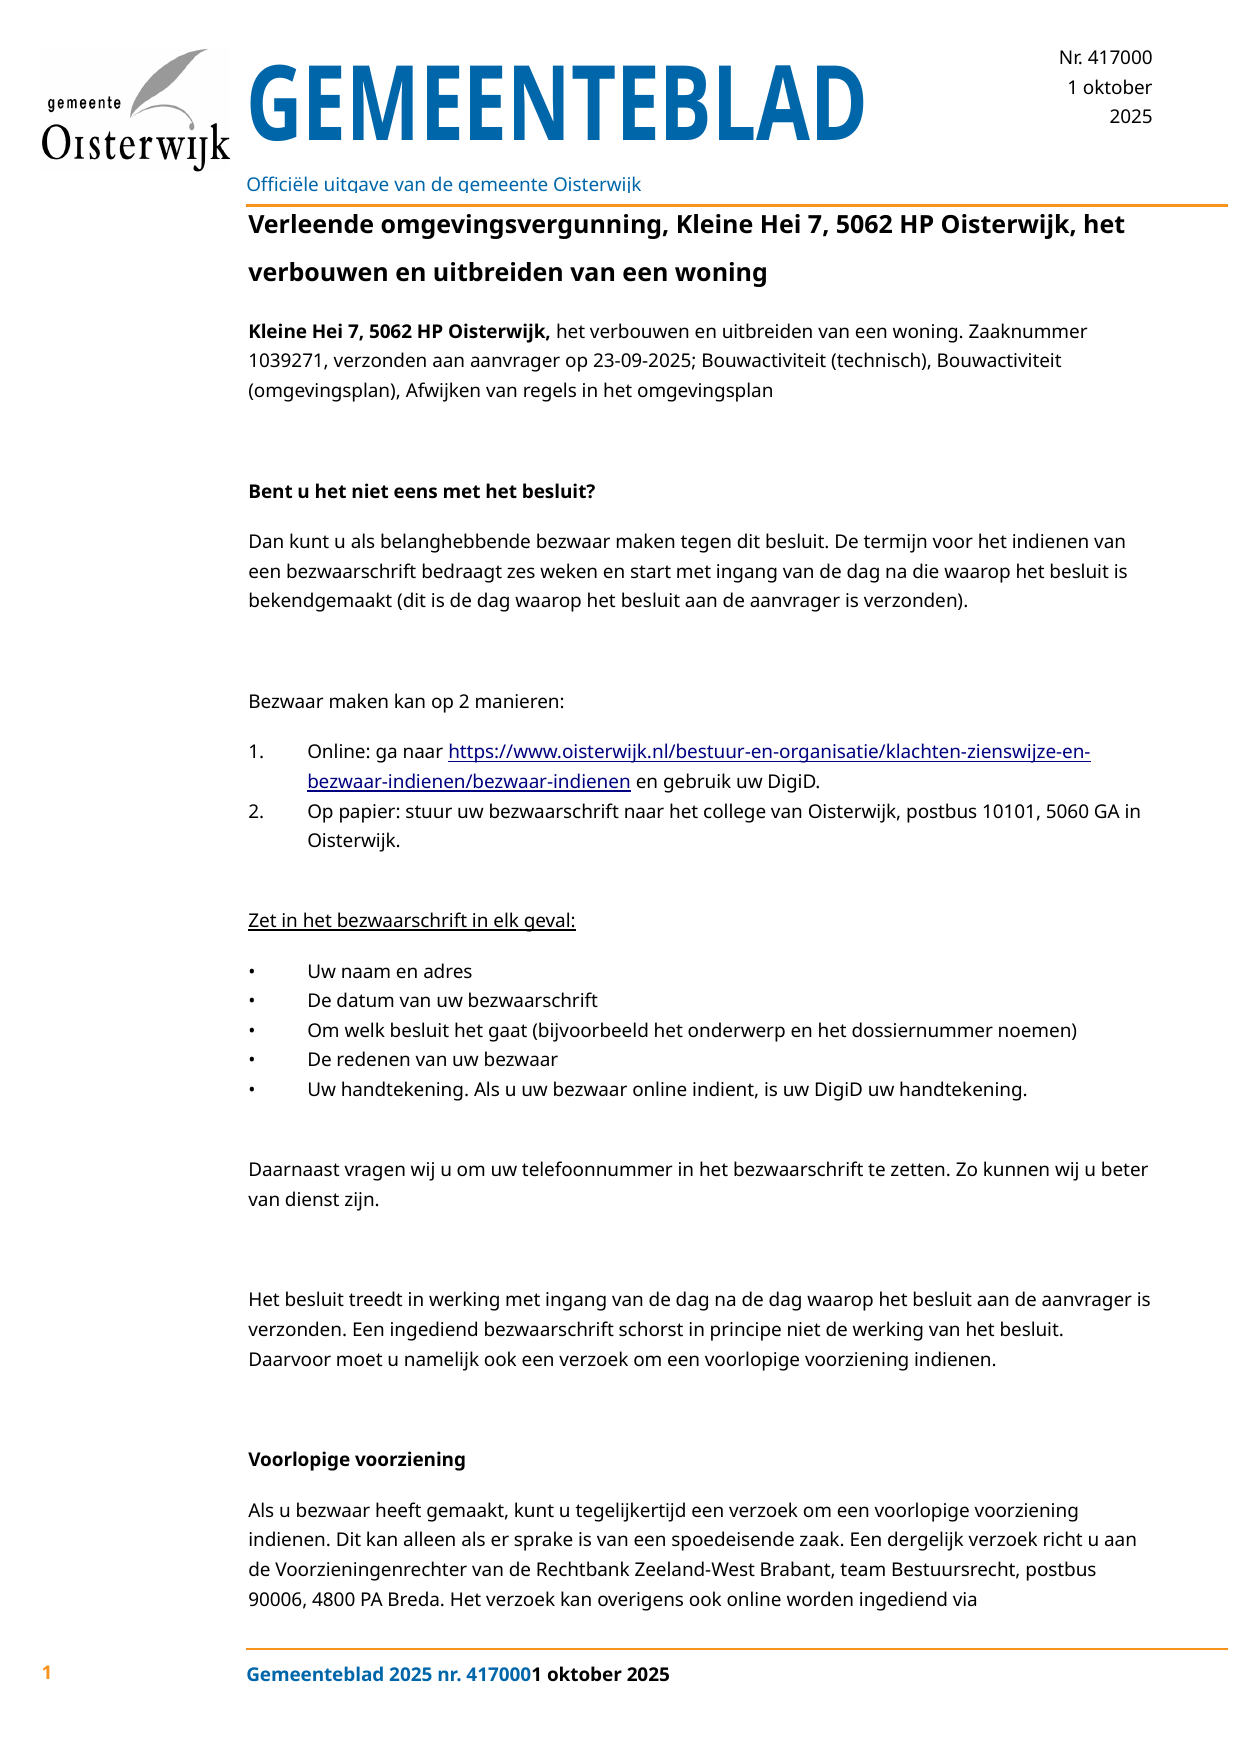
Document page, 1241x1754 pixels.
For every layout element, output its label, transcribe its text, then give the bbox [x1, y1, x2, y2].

list Uw naam en adres [248, 958, 1152, 984]
list Op papier: stuur uw bezwaarschrift naar het college van Oisterwijk, postbus 10101, 5060 GA in Oisterwijk. [248, 798, 1152, 853]
list De datum van uw bezwaarschrift [248, 987, 1152, 1013]
text Bent u het niet eens met het besluit? [248, 478, 1152, 504]
text Als u bezwaar heeft gemaakt, kunt u tegelijkertijd een verzoek om een voorlopige voorziening indienen. Dit kan alleen als er sprake is van een spoedeisende zaak. Een dergelijk verzoek richt u aan de Voorzieningenrechter van de Rechtbank Zeeland-West Brabant, team Bestuursrecht, postbus 90006, 4800 PA Breda. Het verzoek kan overigens ook online worden ingediend via [248, 1497, 1152, 1612]
text Voorlopige voorziening [248, 1447, 1152, 1472]
list De redenen van uw bezwaar [248, 1047, 1152, 1072]
text Kleine Hei 7, 5062 HP Oisterwijk, het verbouwen en uitbreiden van een woning. Zaaknummer 1039271, verzonden aan aanvrager op 23-09-2025; Bouwactiviteit (technisch), Bouwactiviteit (omgevingsplan), Afwijken van regels in het omgevingsplan [248, 318, 1152, 403]
list Uw handtekening. Als u uw bezwaar online indient, is uw DigiD uw handtekening. [248, 1076, 1152, 1102]
list Online: ga naar https://www.oisterwijk.nl/bestuur-en-organisatie/klachten-zienswijze-en-bezwaar-indienen/bezwaar-indienen en gebruik uw DigiD. [248, 739, 1152, 794]
list Om welk besluit het gaat (bijvoorbeeld het onderwerp en het dossiernummer noemen) [248, 1017, 1152, 1043]
text Bezwaar maken kan op 2 manieren: [248, 688, 1152, 714]
text Zet in het bezwaarschrift in elk geval: [248, 907, 1152, 933]
text Verleende omgevingsvergunning, Kleine Hei 7, 5062 HP Oisterwijk, het verbouwen en uitbreiden van een woning [248, 207, 1152, 288]
text Daarnaast vragen wij u om uw telefoonnummer in het bezwaarschrift te zetten. Zo kunnen wij u beter van dienst zijn. [248, 1156, 1152, 1212]
text Dan kunt u als belanghebbende bezwaar maken tegen dit besluit. De termijn voor het indienen van een bezwaarschrift bedraagt zes weken en start met ingang van de dag na die waarop het besluit is bekendgemaakt (dit is de dag waarop het besluit aan de aanvrager is verzonden). [248, 528, 1152, 613]
text Het besluit treedt in werking met ingang van de dag na de dag waarop het besluit aan de aanvrager is verzonden. Een ingediend bezwaarschrift schorst in principe niet de werking van het besluit. Daarvoor moet u namelijk ook een verzoek om een voorlopige voorziening indienen. [248, 1287, 1152, 1372]
picture [41, 47, 231, 172]
